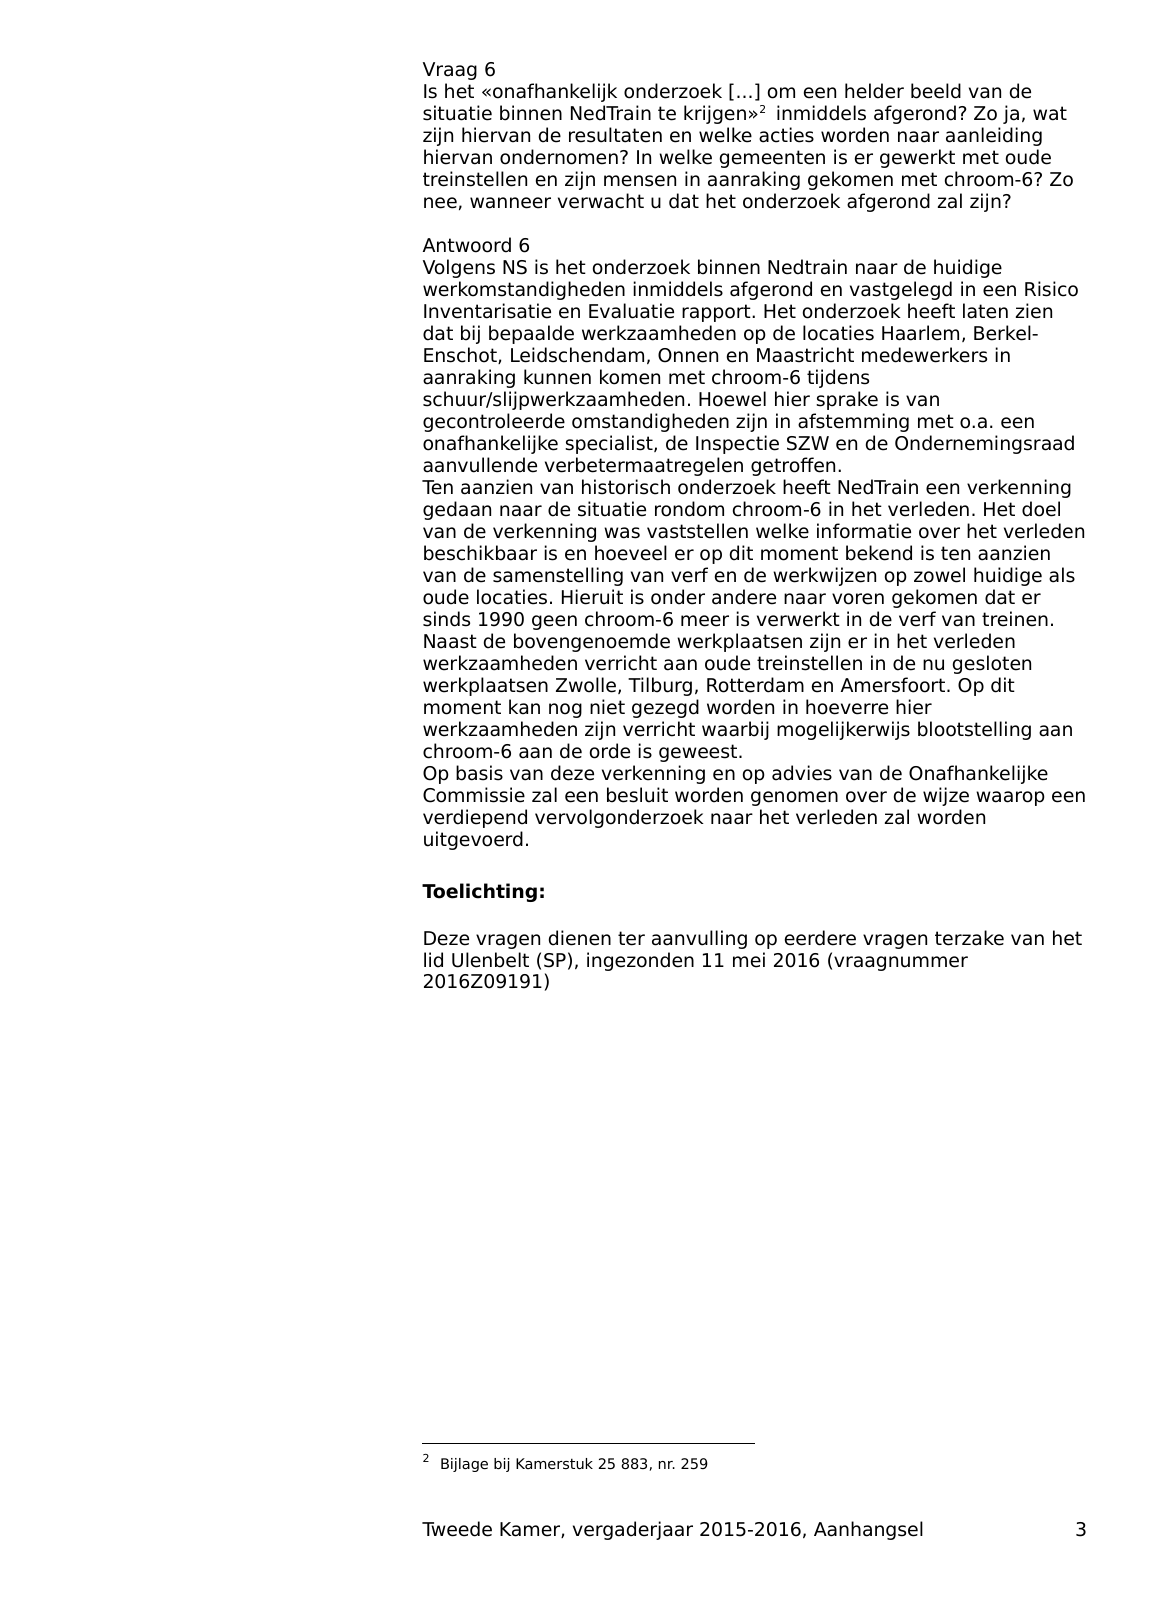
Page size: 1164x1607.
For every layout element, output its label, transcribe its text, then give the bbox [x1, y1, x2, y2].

text Ten aanzien van historisch onderzoek heeft NedTrain een verkenning gedaan naar de situatie rondom chroom-6 in het verleden. Het doel van de verkenning was vaststellen welke informatie over het verleden beschikbaar is en hoeveel er op dit moment bekend is ten aanzien van de samenstelling van verf en de werkwijzen op zowel huidige als oude locaties. Hieruit is onder andere naar voren gekomen dat er sinds 1990 geen chroom-6 meer is verwerkt in de verf van treinen. [422, 477, 1087, 631]
text Bijlage bij Kamerstuk 25 883, nr. 259 [422, 1452, 1087, 1474]
text Vraag 6 [422, 59, 1087, 81]
text Antwoord 6 [422, 235, 1087, 257]
text Is het «onafhankelijk onderzoek [...] om een helder beeld van de situatie binnen NedTrain te krijgen» inmiddels afgerond? Zo ja, wat zijn hiervan de resultaten en welke acties worden naar aanleiding hiervan ondernomen? In welke gemeenten is er gewerkt met oude treinstellen en zijn mensen in aanraking gekomen met chroom-6? Zo nee, wanneer verwacht u dat het onderzoek afgerond zal zijn? [422, 81, 1087, 213]
text Deze vragen dienen ter aanvulling op eerdere vragen terzake van het lid Ulenbelt (SP), ingezonden 11 mei 2016 (vraagnummer 2016Z09191) [422, 927, 1087, 993]
text Naast de bovengenoemde werkplaatsen zijn er in het verleden werkzaamheden verricht aan oude treinstellen in de nu gesloten werkplaatsen Zwolle, Tilburg, Rotterdam en Amersfoort. Op dit moment kan nog niet gezegd worden in hoeverre hier werkzaamheden zijn verricht waarbij mogelijkerwijs blootstelling aan chroom-6 aan de orde is geweest. [422, 631, 1087, 763]
text Volgens NS is het onderzoek binnen Nedtrain naar de huidige werkomstandigheden inmiddels afgerond en vastgelegd in een Risico Inventarisatie en Evaluatie rapport. Het onderzoek heeft laten zien dat bij bepaalde werkzaamheden op de locaties Haarlem, Berkel-Enschot, Leidschendam, Onnen en Maastricht medewerkers in aanraking kunnen komen met chroom-6 tijdens schuur/slijpwerkzaamheden. Hoewel hier sprake is van gecontroleerde omstandigheden zijn in afstemming met o.a. een onafhankelijke specialist, de Inspectie SZW en de Ondernemingsraad aanvullende verbetermaatregelen getroffen. [422, 257, 1087, 477]
text Op basis van deze verkenning en op advies van de Onafhankelijke Commissie zal een besluit worden genomen over de wijze waarop een verdiepend vervolgonderzoek naar het verleden zal worden uitgevoerd. [422, 763, 1087, 851]
subtitle Toelichting: [422, 881, 1087, 902]
